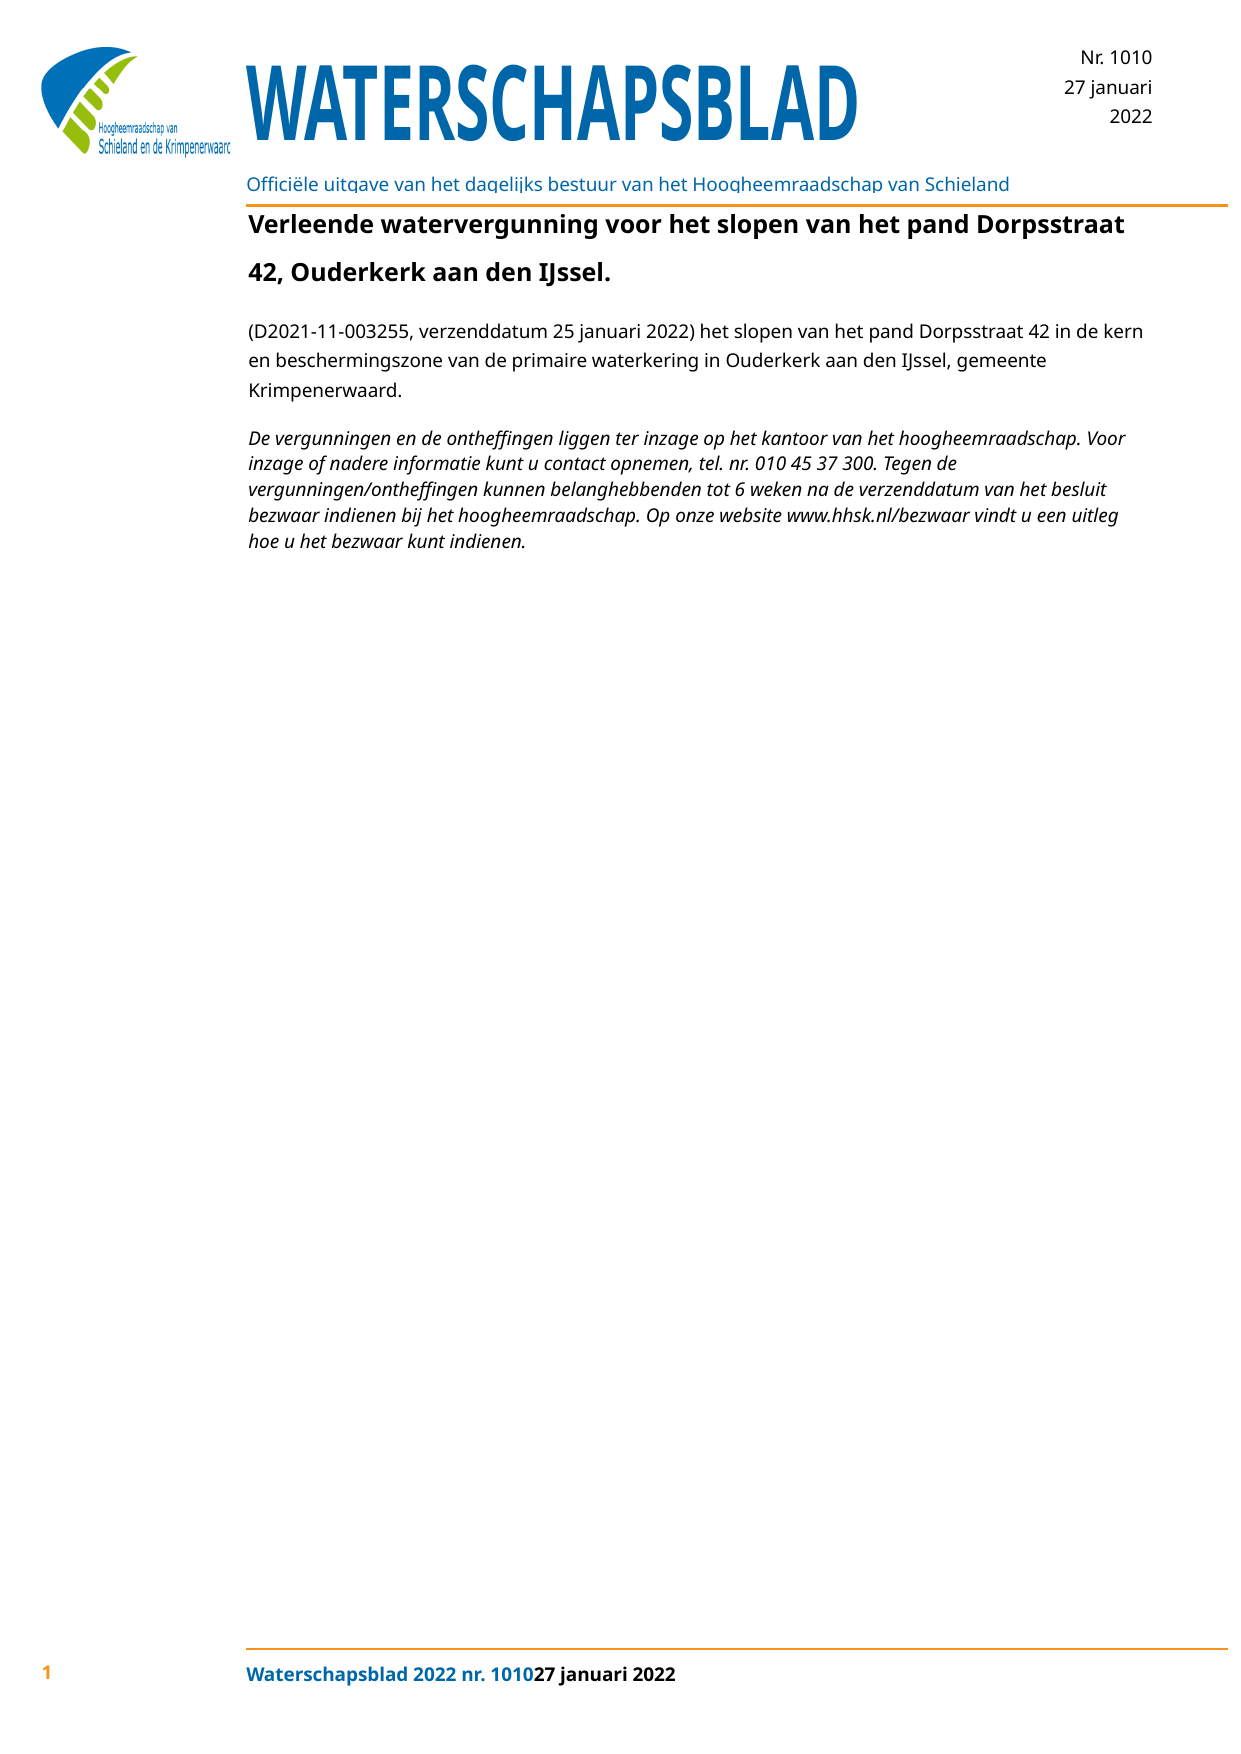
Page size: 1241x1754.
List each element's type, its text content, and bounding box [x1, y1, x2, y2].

text Verleende watervergunning voor het slopen van het pand Dorpsstraat 42, Ouderkerk aan den IJssel. [248, 207, 1152, 288]
text De vergunningen en de ontheffingen liggen ter inzage op het kantoor van het hoogheemraadschap. Voor inzage of nadere informatie kunt u contact opnemen, tel. nr. 010 45 37 300. Tegen de vergunningen/ontheffingen kunnen belanghebbenden tot 6 weken na de verzenddatum van het besluit bezwaar indienen bij het hoogheemraadschap. Op onze website www.hhsk.nl/bezwaar vindt u een uitleg hoe u het bezwaar kunt indienen. [248, 425, 1152, 553]
picture [41, 47, 231, 172]
text (D2021-11-003255, verzenddatum 25 januari 2022) het slopen van het pand Dorpsstraat 42 in de kern en beschermingszone van de primaire waterkering in Ouderkerk aan den IJssel, gemeente Krimpenerwaard. [248, 318, 1152, 403]
